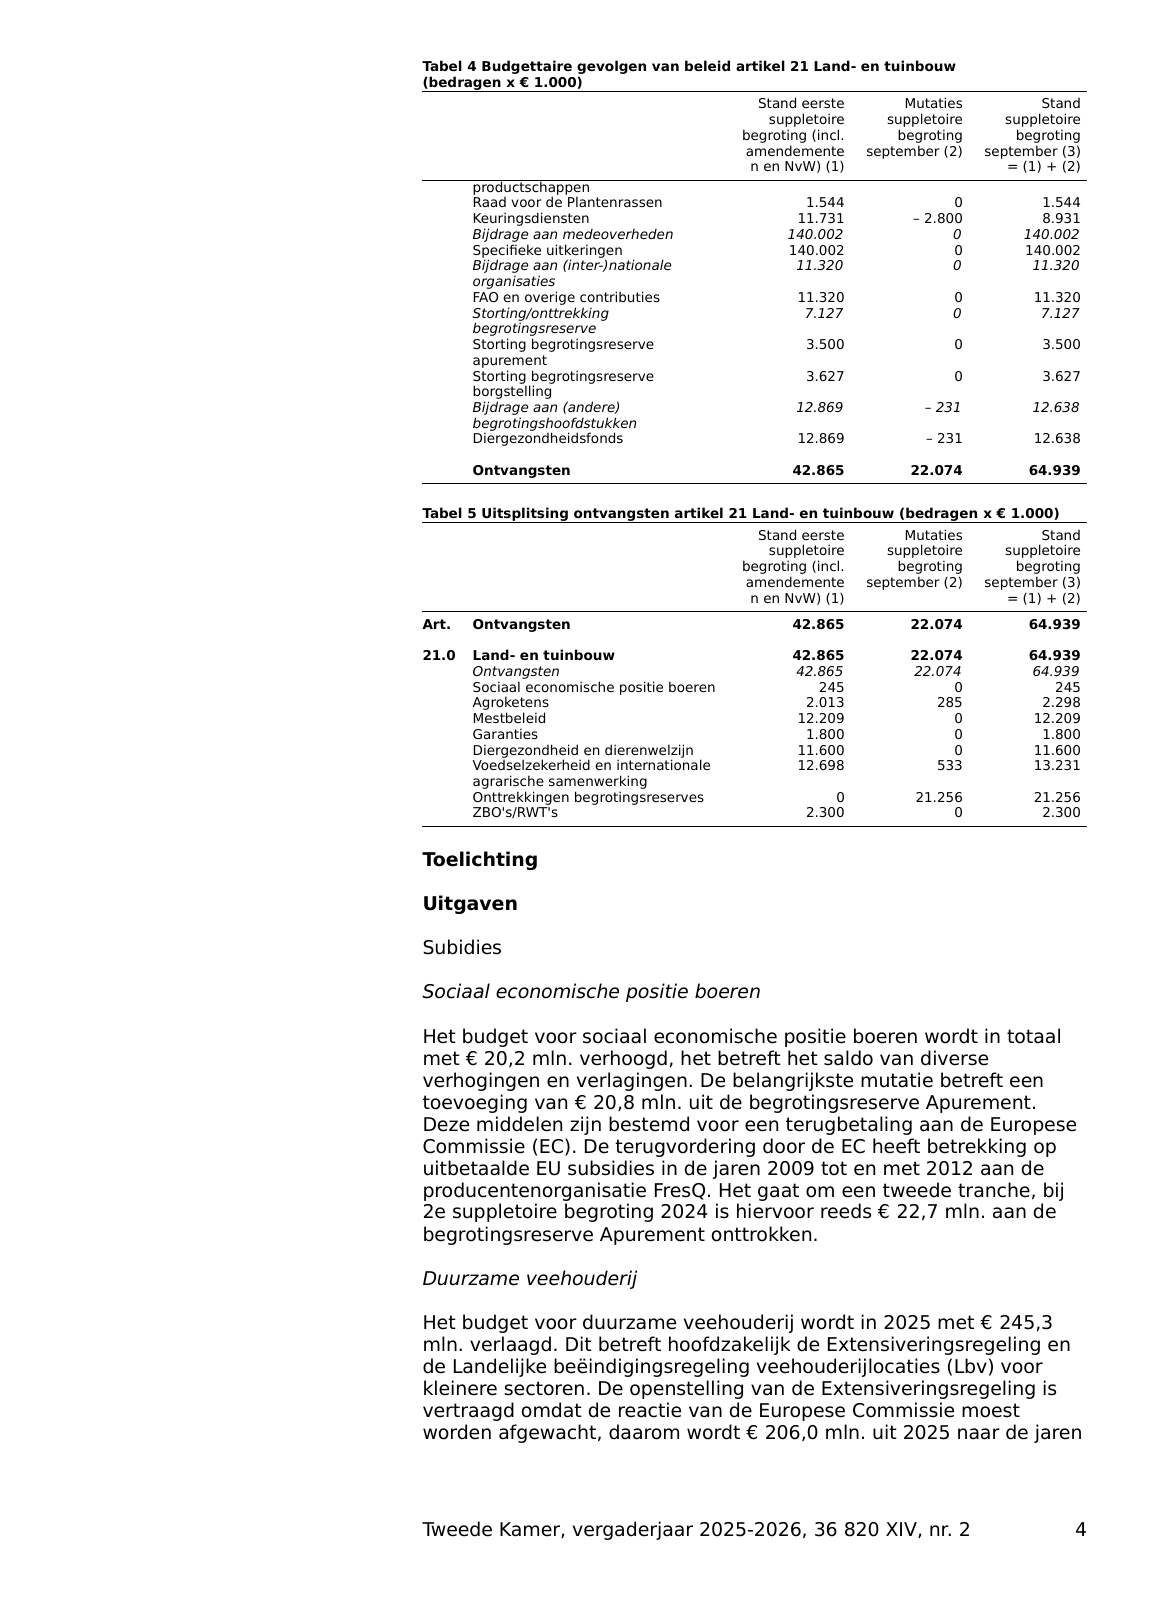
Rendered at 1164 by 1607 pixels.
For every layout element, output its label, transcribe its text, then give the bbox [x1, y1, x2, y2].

table_cell [467, 92, 732, 179]
table_cell Ontvangsten [467, 612, 732, 632]
table_cell 1.544 [732, 195, 850, 211]
table_cell 2.300 [732, 805, 850, 826]
table_cell [422, 368, 467, 400]
table_cell 140.002 [969, 243, 1087, 258]
text Het budget voor duurzame veehouderij wordt in 2025 met € 245,3 mln. verlaagd. Dit betreft hoofdzakelijk de Extensiveringsregeling en de Landelijke beëindigingsregeling veehouderijlocaties (Lbv) voor kleinere sectoren. De openstelling van de Extensiveringsregeling is vertraagd omdat de reactie van de Europese Commissie moest worden afgewacht, daarom wordt € 206,0 mln. uit 2025 naar de jaren [422, 1312, 1087, 1444]
table_cell 0 [850, 227, 968, 242]
table_cell 42.865 [732, 612, 850, 632]
table_cell 64.939 [969, 612, 1087, 632]
table_cell 42.865 [732, 463, 850, 483]
subtitle Duurzame veehouderij [422, 1268, 1087, 1289]
table_cell 22.074 [850, 664, 968, 679]
table_cell Land- en tuinbouw [467, 648, 732, 664]
table_cell 21.256 [850, 790, 968, 805]
table_cell 11.320 [969, 258, 1087, 290]
table_cell Stand suppletoire begroting september (3) = (1) + (2) [969, 92, 1087, 179]
table_cell 3.500 [732, 337, 850, 368]
table_cell Specifieke uitkeringen [467, 243, 732, 258]
table_cell Bijdrage aan (inter-)nationale organisaties [467, 258, 732, 290]
table_cell 64.939 [969, 664, 1087, 679]
table_cell 3.627 [969, 368, 1087, 400]
table_cell [422, 92, 467, 179]
table_cell 3.627 [732, 368, 850, 400]
table_cell [422, 695, 467, 711]
table_cell 11.320 [732, 290, 850, 305]
table_cell [422, 463, 467, 483]
table_cell 0 [850, 195, 968, 211]
table_cell 140.002 [732, 227, 850, 242]
table_cell [422, 523, 467, 611]
table_cell [422, 431, 467, 447]
table_cell [422, 743, 467, 758]
table_cell [732, 181, 850, 195]
table_cell 2.298 [969, 695, 1087, 711]
table_cell [422, 805, 467, 826]
table_cell Mutaties suppletoire begroting september (2) [850, 523, 968, 611]
table_cell [422, 664, 467, 679]
table_cell [422, 243, 467, 258]
table_cell 13.231 [969, 758, 1087, 789]
table_cell Stand eerste suppletoire begroting (incl. amendementen en NvW) (1) [732, 523, 850, 611]
table_cell Storting begrotingsreserve apurement [467, 337, 732, 368]
table_cell 42.865 [732, 664, 850, 679]
table_cell [850, 447, 968, 463]
table_cell Diergezondheid en dierenwelzijn [467, 743, 732, 758]
table_cell [467, 523, 732, 611]
table_cell 12.209 [969, 711, 1087, 727]
table_cell Storting/onttrekking begrotingsreserve [467, 305, 732, 337]
table_cell Voedselzekerheid en internationale agrarische samenwerking [467, 758, 732, 789]
table_cell [969, 181, 1087, 195]
table_cell 7.127 [969, 305, 1087, 337]
table_cell Ontvangsten [467, 664, 732, 679]
table_cell – 231 [850, 400, 968, 431]
table_cell 8.931 [969, 211, 1087, 227]
table_cell [850, 632, 968, 648]
table_cell 2.013 [732, 695, 850, 711]
table_cell 0 [850, 290, 968, 305]
table_cell [422, 711, 467, 727]
table_cell 22.074 [850, 463, 968, 483]
table_cell Bijdrage aan medeoverheden [467, 227, 732, 242]
table_cell 11.320 [732, 258, 850, 290]
table_cell 21.256 [969, 790, 1087, 805]
table_cell 0 [850, 305, 968, 337]
table_cell [732, 447, 850, 463]
subtitle Subidies [422, 937, 1087, 959]
table_cell 1.544 [969, 195, 1087, 211]
table_cell 140.002 [732, 243, 850, 258]
table_cell [850, 181, 968, 195]
table_cell 285 [850, 695, 968, 711]
table_cell 533 [850, 758, 968, 789]
table_cell Mutaties suppletoire begroting september (2) [850, 92, 968, 179]
table_cell Onttrekkingen begrotingsreserves [467, 790, 732, 805]
table_cell 64.939 [969, 463, 1087, 483]
table_cell 11.600 [969, 743, 1087, 758]
table_cell 0 [850, 368, 968, 400]
table_cell [969, 632, 1087, 648]
table_cell Stand eerste suppletoire begroting (incl. amendementen en NvW) (1) [732, 92, 850, 179]
table_cell 42.865 [732, 648, 850, 664]
table_cell 2.300 [969, 805, 1087, 826]
subtitle Uitgaven [422, 893, 1087, 915]
table_cell [422, 727, 467, 742]
table_cell [422, 211, 467, 227]
table_cell – 2.800 [850, 211, 968, 227]
table_cell Diergezondheidsfonds [467, 431, 732, 447]
table_cell ZBO's/RWT's [467, 805, 732, 826]
table_cell 12.869 [732, 400, 850, 431]
table_cell 0 [850, 743, 968, 758]
table_cell [422, 337, 467, 368]
subtitle Sociaal economische positie boeren [422, 981, 1087, 1003]
table_cell Sociaal economische positie boeren [467, 680, 732, 695]
table_cell Agroketens [467, 695, 732, 711]
table_cell [422, 400, 467, 431]
table_cell [422, 790, 467, 805]
table_cell 11.731 [732, 211, 850, 227]
table_cell 0 [850, 711, 968, 727]
table_cell Mestbeleid [467, 711, 732, 727]
table_cell 0 [732, 790, 850, 805]
table_cell 21.0 [422, 648, 467, 664]
text Het budget voor sociaal economische positie boeren wordt in totaal met € 20,2 mln. verhoogd, het betreft het saldo van diverse verhogingen en verlagingen. De belangrijkste mutatie betreft een toevoeging van € 20,8 mln. uit de begrotingsreserve Apurement. Deze middelen zijn bestemd voor een terugbetaling aan de Europese Commissie (EC). De terugvordering door de EC heeft betrekking op uitbetaalde EU subsidies in de jaren 2009 tot en met 2012 aan de producentenorganisatie FresQ. Het gaat om een tweede tranche, bij 2e suppletoire begroting 2024 is hiervoor reeds € 22,7 mln. aan de begrotingsreserve Apurement onttrokken. [422, 1026, 1087, 1245]
table_cell [422, 632, 467, 648]
table_cell Garanties [467, 727, 732, 742]
table_cell 0 [850, 337, 968, 368]
table_cell 12.698 [732, 758, 850, 789]
table_cell 0 [850, 680, 968, 695]
table_cell [467, 632, 732, 648]
table_cell [422, 290, 467, 305]
table_cell Stand suppletoire begroting september (3) = (1) + (2) [969, 523, 1087, 611]
table_cell 12.638 [969, 431, 1087, 447]
table_header Tabel 5 Uitsplitsing ontvangsten artikel 21 Land- en tuinbouw (bedragen x € 1.000) [422, 506, 1087, 522]
table_cell 0 [850, 805, 968, 826]
table_cell 0 [850, 727, 968, 742]
table_cell 22.074 [850, 648, 968, 664]
table_cell productschappen [467, 181, 732, 195]
table_cell [422, 758, 467, 789]
table_cell [422, 447, 467, 463]
table_cell 140.002 [969, 227, 1087, 242]
table_cell 12.869 [732, 431, 850, 447]
table_cell – 231 [850, 431, 968, 447]
table_cell Storting begrotingsreserve borgstelling [467, 368, 732, 400]
table_cell 12.209 [732, 711, 850, 727]
table_cell [422, 680, 467, 695]
table_cell 11.600 [732, 743, 850, 758]
table_cell 0 [850, 258, 968, 290]
table_cell [422, 195, 467, 211]
table_cell Ontvangsten [467, 463, 732, 483]
table_header Tabel 4 Budgettaire gevolgen van beleid artikel 21 Land- en tuinbouw (bedragen x € 1.000) [422, 59, 1087, 91]
table_cell 3.500 [969, 337, 1087, 368]
table_cell 64.939 [969, 648, 1087, 664]
table_cell [422, 227, 467, 242]
table_cell 11.320 [969, 290, 1087, 305]
subtitle Toelichting [422, 849, 1087, 871]
table_cell [422, 258, 467, 290]
table_cell [732, 632, 850, 648]
table_cell 0 [850, 243, 968, 258]
table_cell 22.074 [850, 612, 968, 632]
table_cell 1.800 [969, 727, 1087, 742]
table_cell Keuringsdiensten [467, 211, 732, 227]
table_cell 245 [732, 680, 850, 695]
table_cell [969, 447, 1087, 463]
table_cell Art. [422, 612, 467, 632]
table_cell FAO en overige contributies [467, 290, 732, 305]
table_cell Bijdrage aan (andere) begrotingshoofdstukken [467, 400, 732, 431]
table_cell 12.638 [969, 400, 1087, 431]
table_cell 1.800 [732, 727, 850, 742]
table_cell 245 [969, 680, 1087, 695]
table_cell 7.127 [732, 305, 850, 337]
table_cell Raad voor de Plantenrassen [467, 195, 732, 211]
table_cell [422, 181, 467, 195]
table_cell [422, 305, 467, 337]
table_cell [467, 447, 732, 463]
